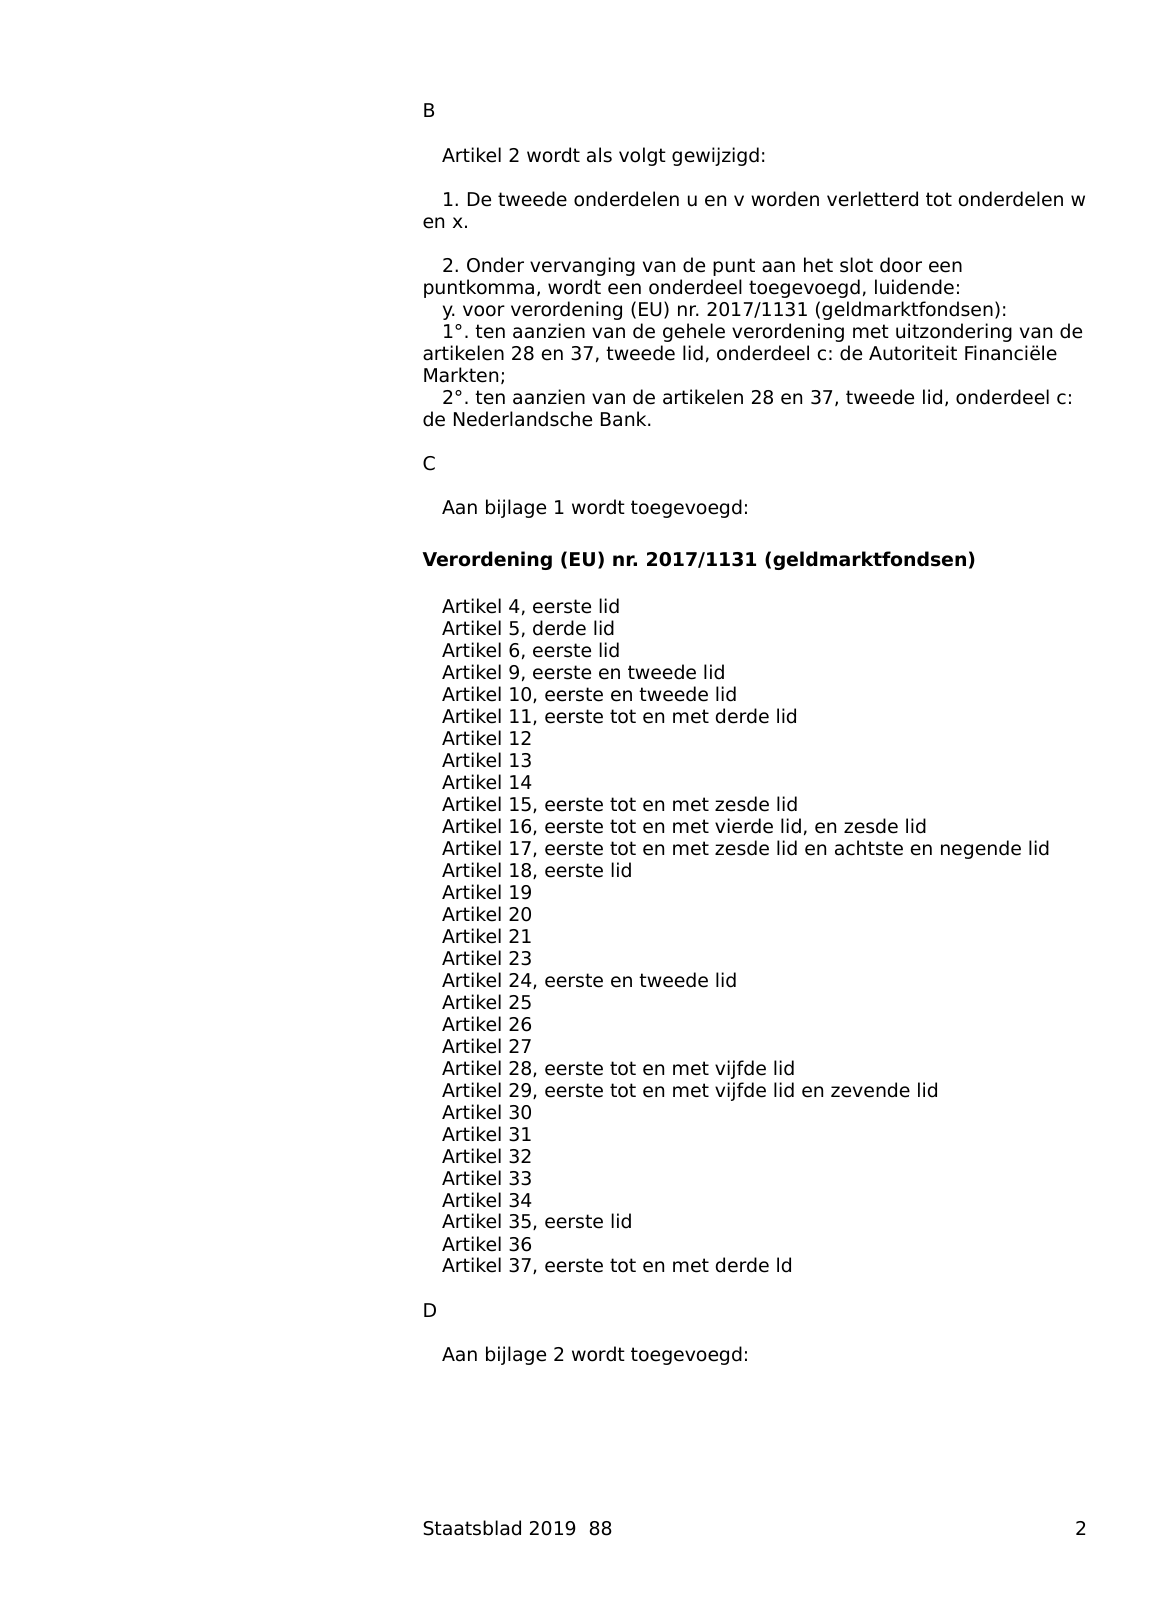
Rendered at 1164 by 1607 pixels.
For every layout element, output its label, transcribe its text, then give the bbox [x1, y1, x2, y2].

text Artikel 28, eerste tot en met vijfde lid [422, 1058, 1087, 1079]
text Artikel 34 [422, 1189, 1087, 1211]
text B [422, 100, 1087, 122]
text Artikel 11, eerste tot en met derde lid [422, 706, 1087, 728]
text Artikel 4, eerste lid [422, 596, 1087, 618]
text Artikel 31 [422, 1123, 1087, 1146]
text Artikel 36 [422, 1233, 1087, 1255]
text Artikel 15, eerste tot en met zesde lid [422, 794, 1087, 816]
text Artikel 20 [422, 904, 1087, 926]
text Artikel 37, eerste tot en met derde ld [422, 1255, 1087, 1277]
text 1°. ten aanzien van de gehele verordening met uitzondering van de artikelen 28 en 37, tweede lid, onderdeel c: de Autoriteit Financiële Markten; [422, 321, 1087, 387]
text Artikel 32 [422, 1146, 1087, 1167]
text Artikel 16, eerste tot en met vierde lid, en zesde lid [422, 816, 1087, 838]
text Artikel 19 [422, 882, 1087, 904]
text Artikel 21 [422, 926, 1087, 948]
text C [422, 453, 1087, 475]
text Artikel 5, derde lid [422, 618, 1087, 640]
text Artikel 30 [422, 1102, 1087, 1123]
text Artikel 18, eerste lid [422, 860, 1087, 882]
text Artikel 12 [422, 728, 1087, 750]
text Artikel 13 [422, 750, 1087, 772]
text Aan bijlage 2 wordt toegevoegd: [422, 1344, 1087, 1366]
subtitle Verordening (EU) nr. 2017/1131 (geldmarktfondsen) [422, 549, 1087, 571]
text Artikel 6, eerste lid [422, 640, 1087, 662]
text Artikel 33 [422, 1167, 1087, 1189]
text Artikel 29, eerste tot en met vijfde lid en zevende lid [422, 1079, 1087, 1102]
text Artikel 10, eerste en tweede lid [422, 684, 1087, 706]
text Artikel 2 wordt als volgt gewijzigd: [422, 144, 1087, 167]
text 2°. ten aanzien van de artikelen 28 en 37, tweede lid, onderdeel c: de Nederlandsche Bank. [422, 387, 1087, 431]
text 1. De tweede onderdelen u en v worden verletterd tot onderdelen w en x. [422, 189, 1087, 233]
text Artikel 14 [422, 772, 1087, 794]
text Artikel 24, eerste en tweede lid [422, 970, 1087, 992]
text y. voor verordening (EU) nr. 2017/1131 (geldmarktfondsen): [422, 299, 1087, 321]
text Aan bijlage 1 wordt toegevoegd: [422, 497, 1087, 519]
text D [422, 1299, 1087, 1322]
text Artikel 35, eerste lid [422, 1211, 1087, 1233]
text Artikel 9, eerste en tweede lid [422, 662, 1087, 684]
text Artikel 17, eerste tot en met zesde lid en achtste en negende lid [422, 838, 1087, 860]
text Artikel 27 [422, 1036, 1087, 1058]
text Artikel 23 [422, 948, 1087, 970]
text Artikel 26 [422, 1014, 1087, 1036]
text 2. Onder vervanging van de punt aan het slot door een puntkomma, wordt een onderdeel toegevoegd, luidende: [422, 255, 1087, 299]
text Artikel 25 [422, 992, 1087, 1014]
